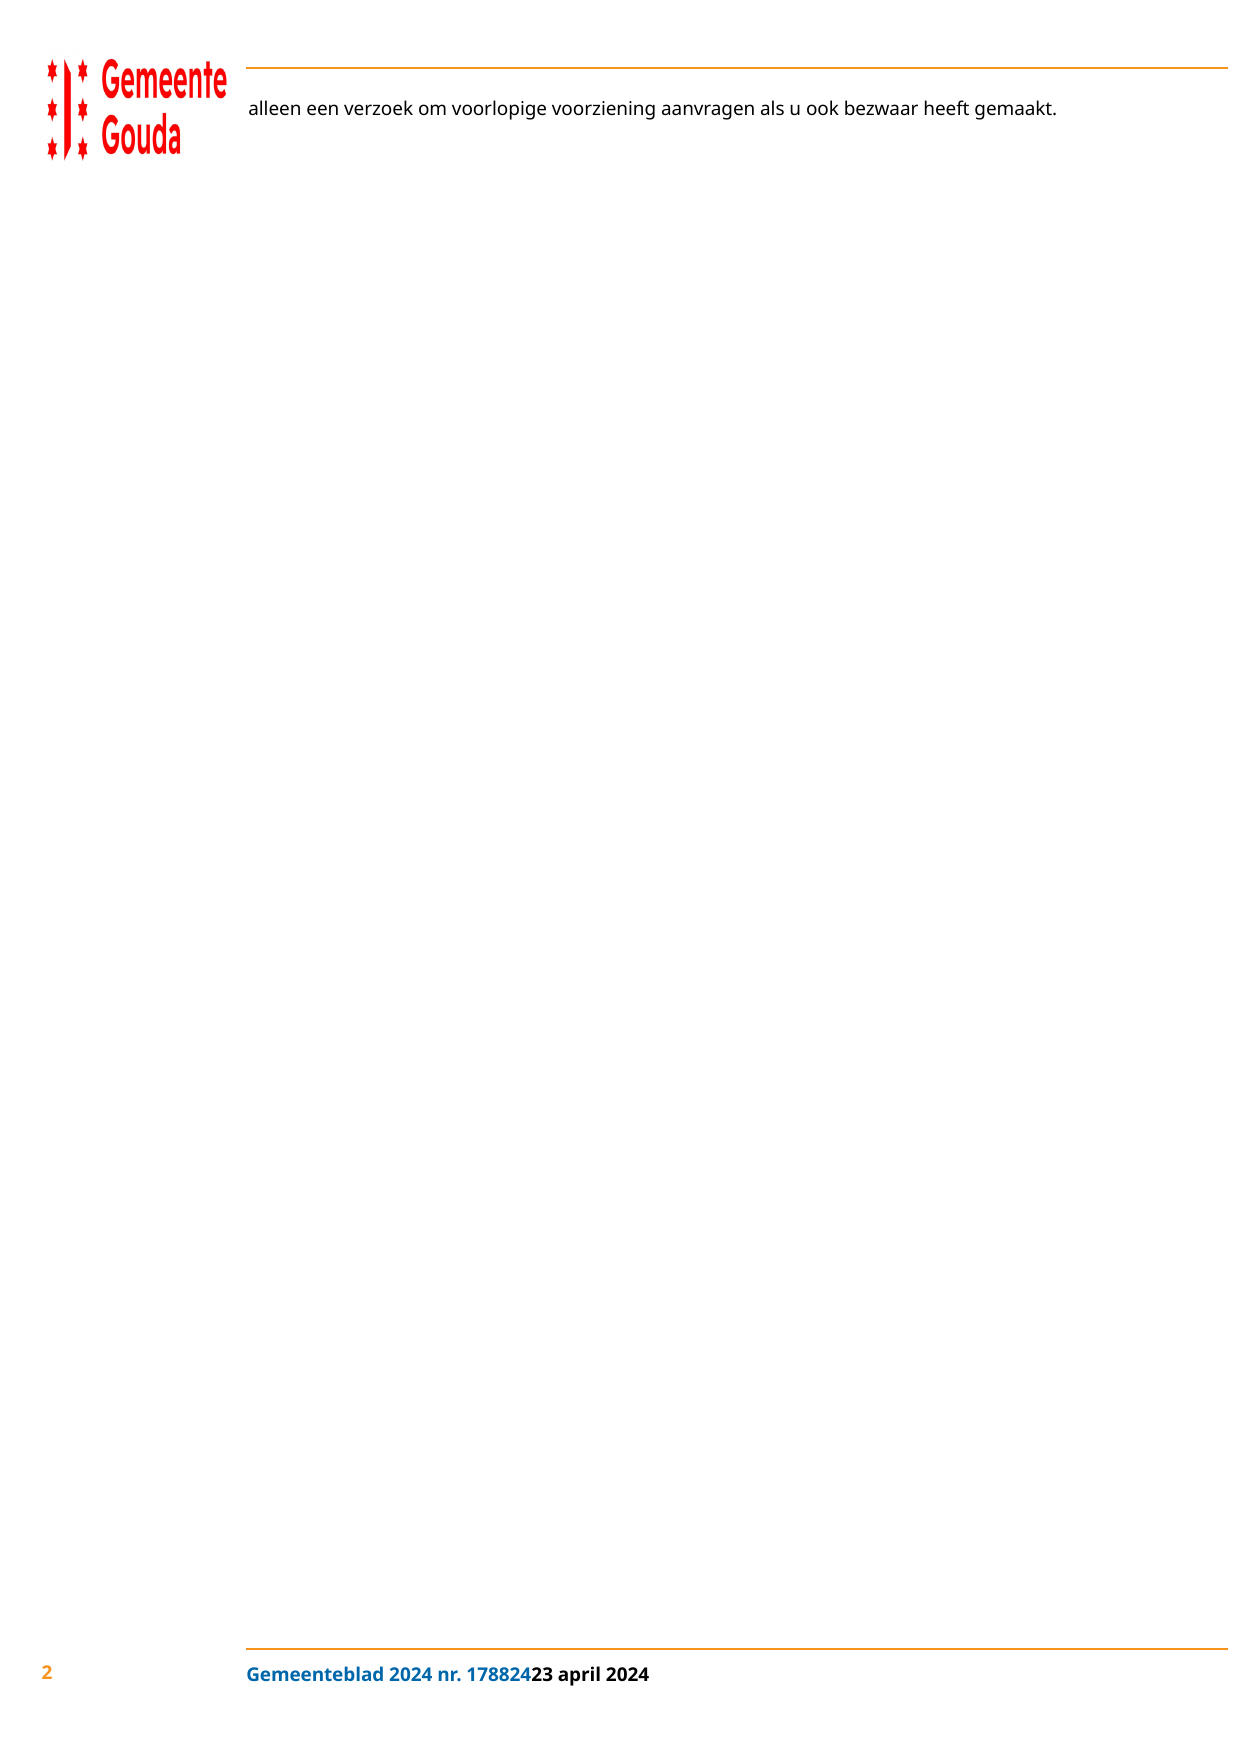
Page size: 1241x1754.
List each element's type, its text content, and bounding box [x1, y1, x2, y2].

text alleen een verzoek om voorlopige voorziening aanvragen als u ook bezwaar heeft gemaakt. [248, 95, 1152, 121]
picture [41, 47, 231, 172]
